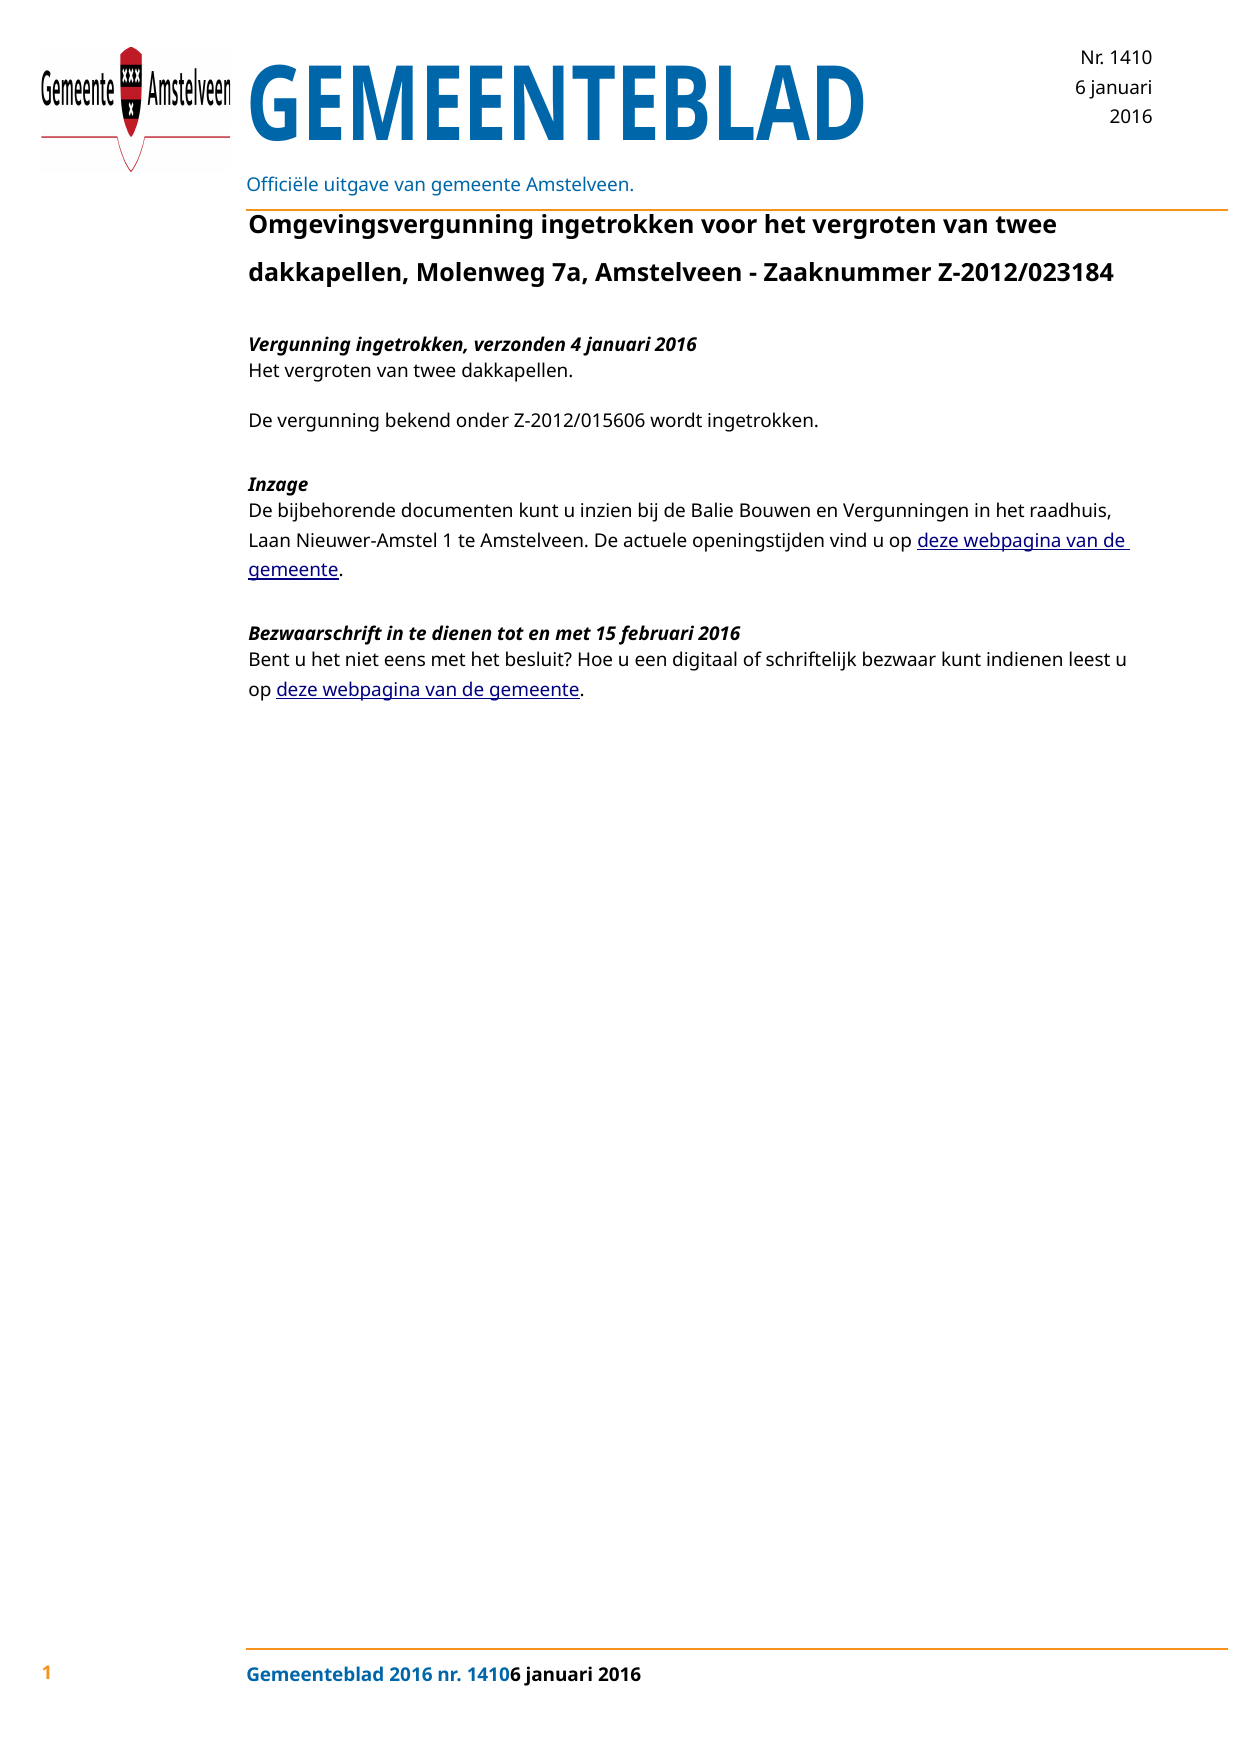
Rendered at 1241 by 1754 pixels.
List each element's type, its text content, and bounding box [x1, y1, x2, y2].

text Omgevingsvergunning ingetrokken voor het vergroten van twee dakkapellen, Molenweg 7a, Amstelveen - Zaaknummer Z-2012/023184 [248, 211, 1152, 288]
text Inzage [248, 472, 1152, 497]
picture [41, 47, 231, 172]
text Vergunning ingetrokken, verzonden 4 januari 2016 [248, 331, 1152, 357]
text Bezwaarschrift in te dienen tot en met 15 februari 2016 [248, 620, 1152, 646]
text Bent u het niet eens met het besluit? Hoe u een digitaal of schriftelijk bezwaar kunt indienen leest u op deze webpagina van de gemeente. [248, 646, 1152, 701]
text De vergunning bekend onder Z-2012/015606 wordt ingetrokken. [248, 408, 1152, 433]
text Het vergroten van twee dakkapellen. [248, 357, 1152, 383]
text De bijbehorende documenten kunt u inzien bij de Balie Bouwen en Vergunningen in het raadhuis, Laan Nieuwer-Amstel 1 te Amstelveen. De actuele openingstijden vind u op deze webpagina van de gemeente. [248, 497, 1152, 582]
